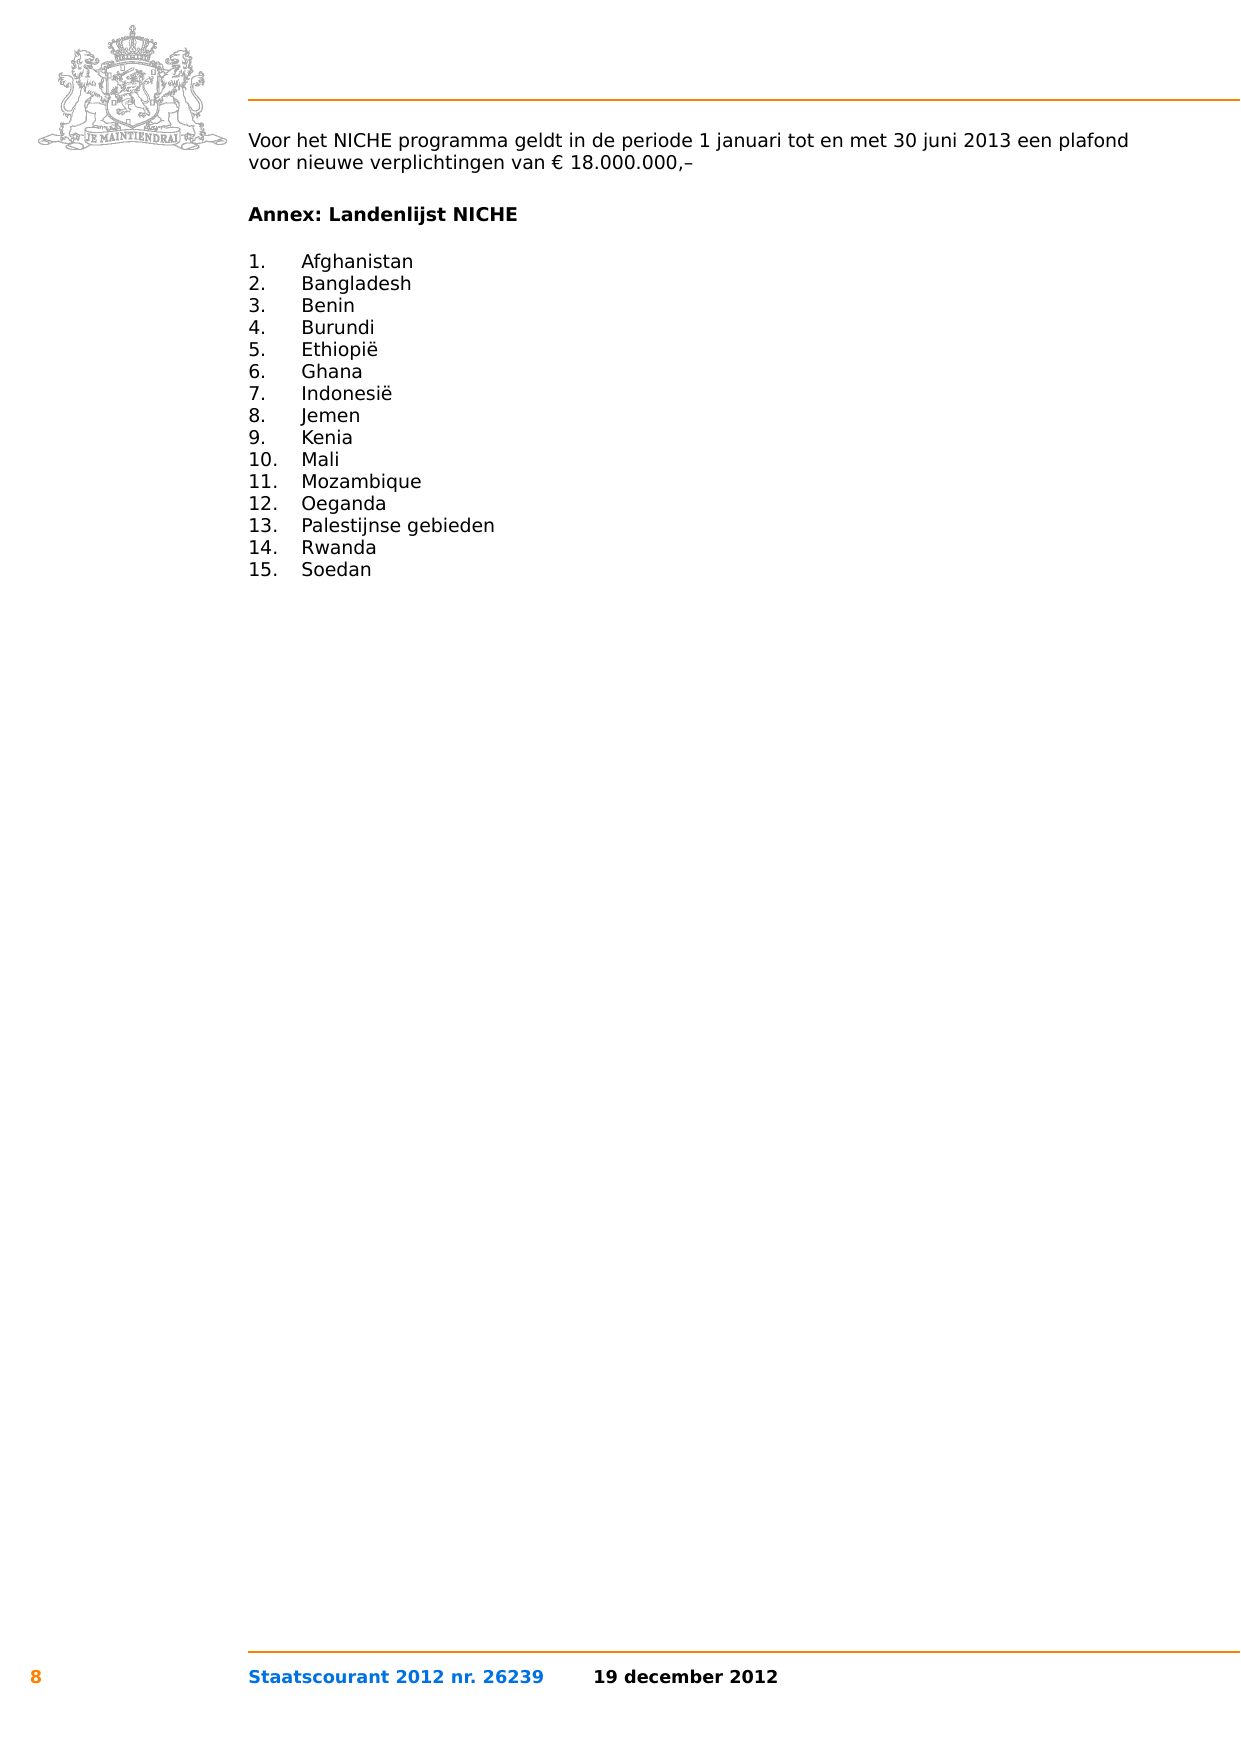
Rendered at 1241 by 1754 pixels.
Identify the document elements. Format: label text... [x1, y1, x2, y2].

picture [38, 25, 227, 150]
text 14. Rwanda [248, 537, 1163, 558]
text 7. Indonesië [248, 383, 1163, 405]
text 3. Benin [248, 295, 1163, 317]
text Voor het NICHE programma geldt in de periode 1 januari tot en met 30 juni 2013 een plafond voor nieuwe verplichtingen van € 18.000.000,– [248, 130, 1163, 174]
text 9. Kenia [248, 427, 1163, 449]
text 8. Jemen [248, 405, 1163, 427]
text 2. Bangladesh [248, 273, 1163, 295]
text 1. Afghanistan [248, 251, 1163, 273]
text 10. Mali [248, 449, 1163, 471]
text 15. Soedan [248, 558, 1163, 581]
text 6. Ghana [248, 361, 1163, 383]
text 4. Burundi [248, 317, 1163, 339]
subtitle Annex: Landenlijst NICHE [248, 204, 1163, 226]
text 12. Oeganda [248, 493, 1163, 514]
text 11. Mozambique [248, 471, 1163, 493]
text 13. Palestijnse gebieden [248, 514, 1163, 537]
text 5. Ethiopië [248, 339, 1163, 361]
